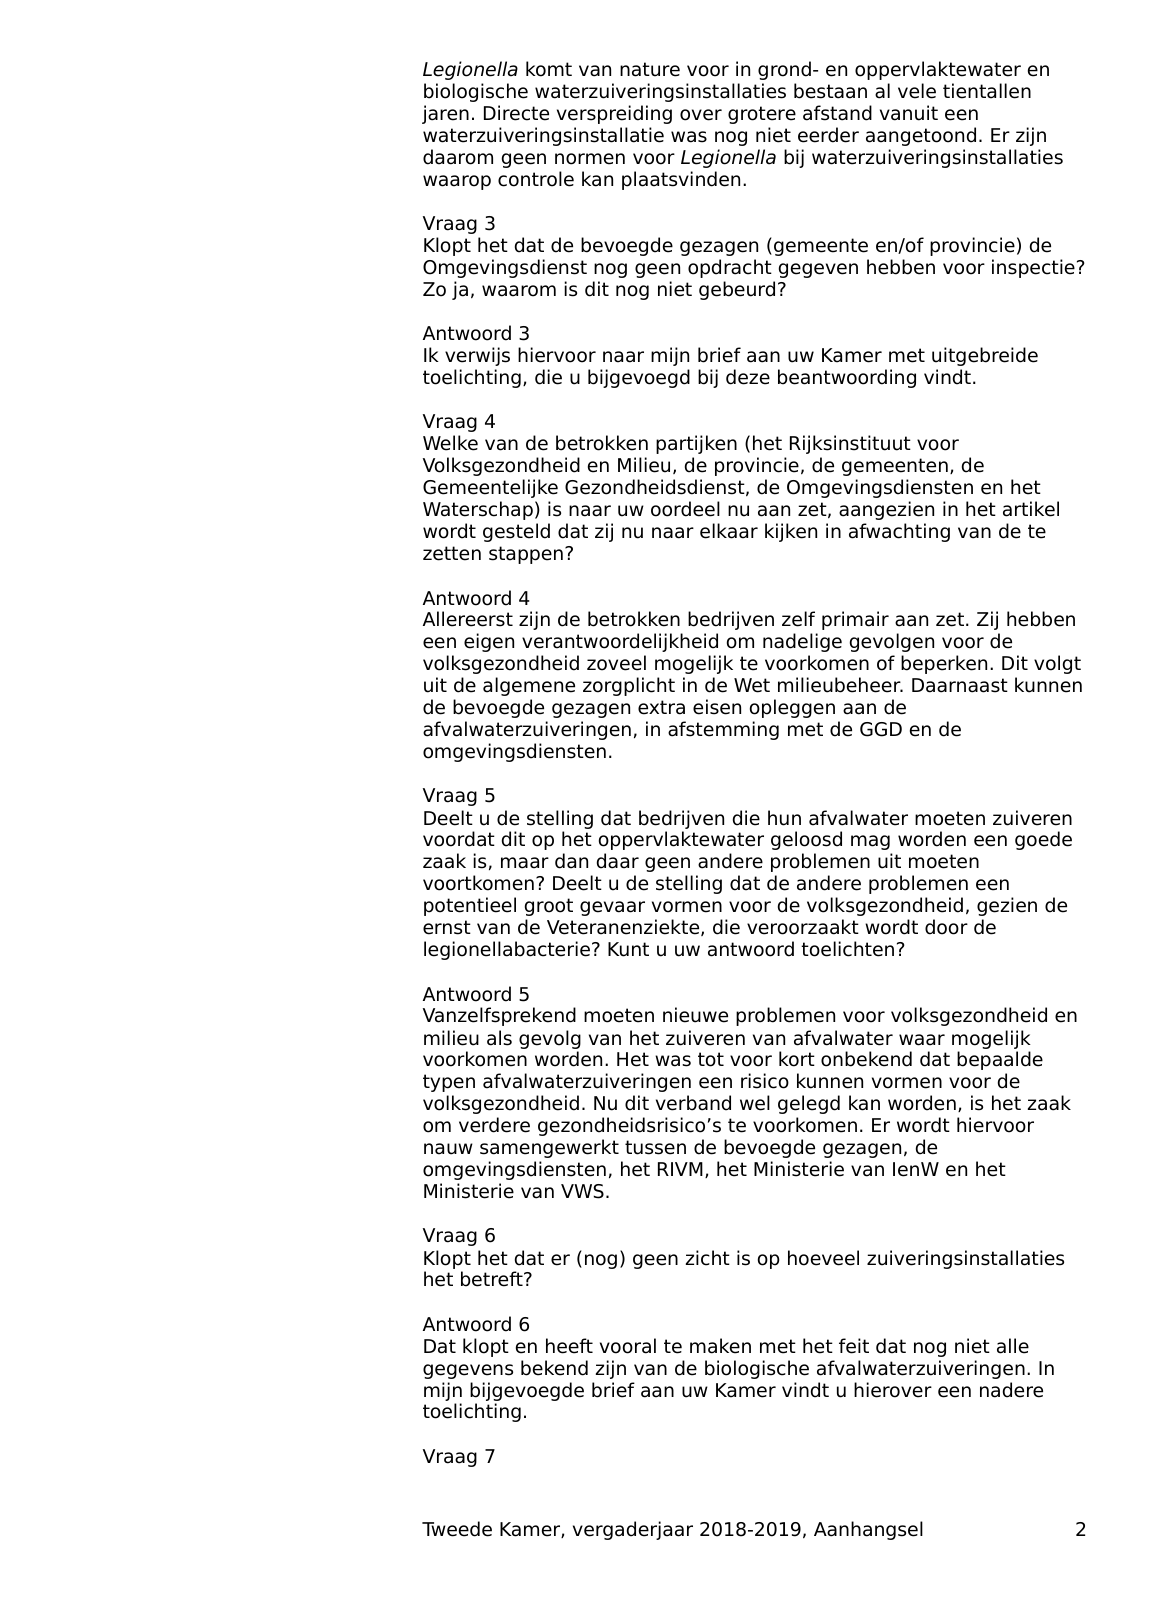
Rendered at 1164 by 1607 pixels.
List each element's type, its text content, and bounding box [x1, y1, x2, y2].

text Deelt u de stelling dat bedrijven die hun afvalwater moeten zuiveren voordat dit op het oppervlaktewater geloosd mag worden een goede zaak is, maar dan daar geen andere problemen uit moeten voortkomen? Deelt u de stelling dat de andere problemen een potentieel groot gevaar vormen voor de volksgezondheid, gezien de ernst van de Veteranenziekte, die veroorzaakt wordt door de legionellabacterie? Kunt u uw antwoord toelichten? [422, 807, 1087, 961]
text Antwoord 6 [422, 1313, 1087, 1336]
text Klopt het dat er (nog) geen zicht is op hoeveel zuiveringsinstallaties het betreft? [422, 1247, 1087, 1291]
text Vraag 4 [422, 411, 1087, 433]
text Klopt het dat de bevoegde gezagen (gemeente en/of provincie) de Omgevingsdienst nog geen opdracht gegeven hebben voor inspectie? Zo ja, waarom is dit nog niet gebeurd? [422, 235, 1087, 301]
text Legionella komt van nature voor in grond- en oppervlaktewater en biologische waterzuiveringsinstallaties bestaan al vele tientallen jaren. Directe verspreiding over grotere afstand vanuit een waterzuiveringsinstallatie was nog niet eerder aangetoond. Er zijn daarom geen normen voor Legionella bij waterzuiveringsinstallaties waarop controle kan plaatsvinden. [422, 59, 1087, 191]
text Antwoord 5 [422, 983, 1087, 1005]
text Antwoord 3 [422, 323, 1087, 345]
text Antwoord 4 [422, 587, 1087, 609]
text Vraag 5 [422, 785, 1087, 807]
text Vraag 7 [422, 1446, 1087, 1468]
text Vanzelfsprekend moeten nieuwe problemen voor volksgezondheid en milieu als gevolg van het zuiveren van afvalwater waar mogelijk voorkomen worden. Het was tot voor kort onbekend dat bepaalde typen afvalwaterzuiveringen een risico kunnen vormen voor de volksgezondheid. Nu dit verband wel gelegd kan worden, is het zaak om verdere gezondheidsrisico’s te voorkomen. Er wordt hiervoor nauw samengewerkt tussen de bevoegde gezagen, de omgevingsdiensten, het RIVM, het Ministerie van IenW en het Ministerie van VWS. [422, 1005, 1087, 1203]
text Allereerst zijn de betrokken bedrijven zelf primair aan zet. Zij hebben een eigen verantwoordelijkheid om nadelige gevolgen voor de volksgezondheid zoveel mogelijk te voorkomen of beperken. Dit volgt uit de algemene zorgplicht in de Wet milieubeheer. Daarnaast kunnen de bevoegde gezagen extra eisen opleggen aan de afvalwaterzuiveringen, in afstemming met de GGD en de omgevingsdiensten. [422, 609, 1087, 763]
text Dat klopt en heeft vooral te maken met het feit dat nog niet alle gegevens bekend zijn van de biologische afvalwaterzuiveringen. In mijn bijgevoegde brief aan uw Kamer vindt u hierover een nadere toelichting. [422, 1336, 1087, 1423]
text Ik verwijs hiervoor naar mijn brief aan uw Kamer met uitgebreide toelichting, die u bijgevoegd bij deze beantwoording vindt. [422, 345, 1087, 389]
text Vraag 6 [422, 1225, 1087, 1247]
text Vraag 3 [422, 213, 1087, 235]
text Welke van de betrokken partijken (het Rijksinstituut voor Volksgezondheid en Milieu, de provincie, de gemeenten, de Gemeentelijke Gezondheidsdienst, de Omgevingsdiensten en het Waterschap) is naar uw oordeel nu aan zet, aangezien in het artikel wordt gesteld dat zij nu naar elkaar kijken in afwachting van de te zetten stappen? [422, 433, 1087, 565]
